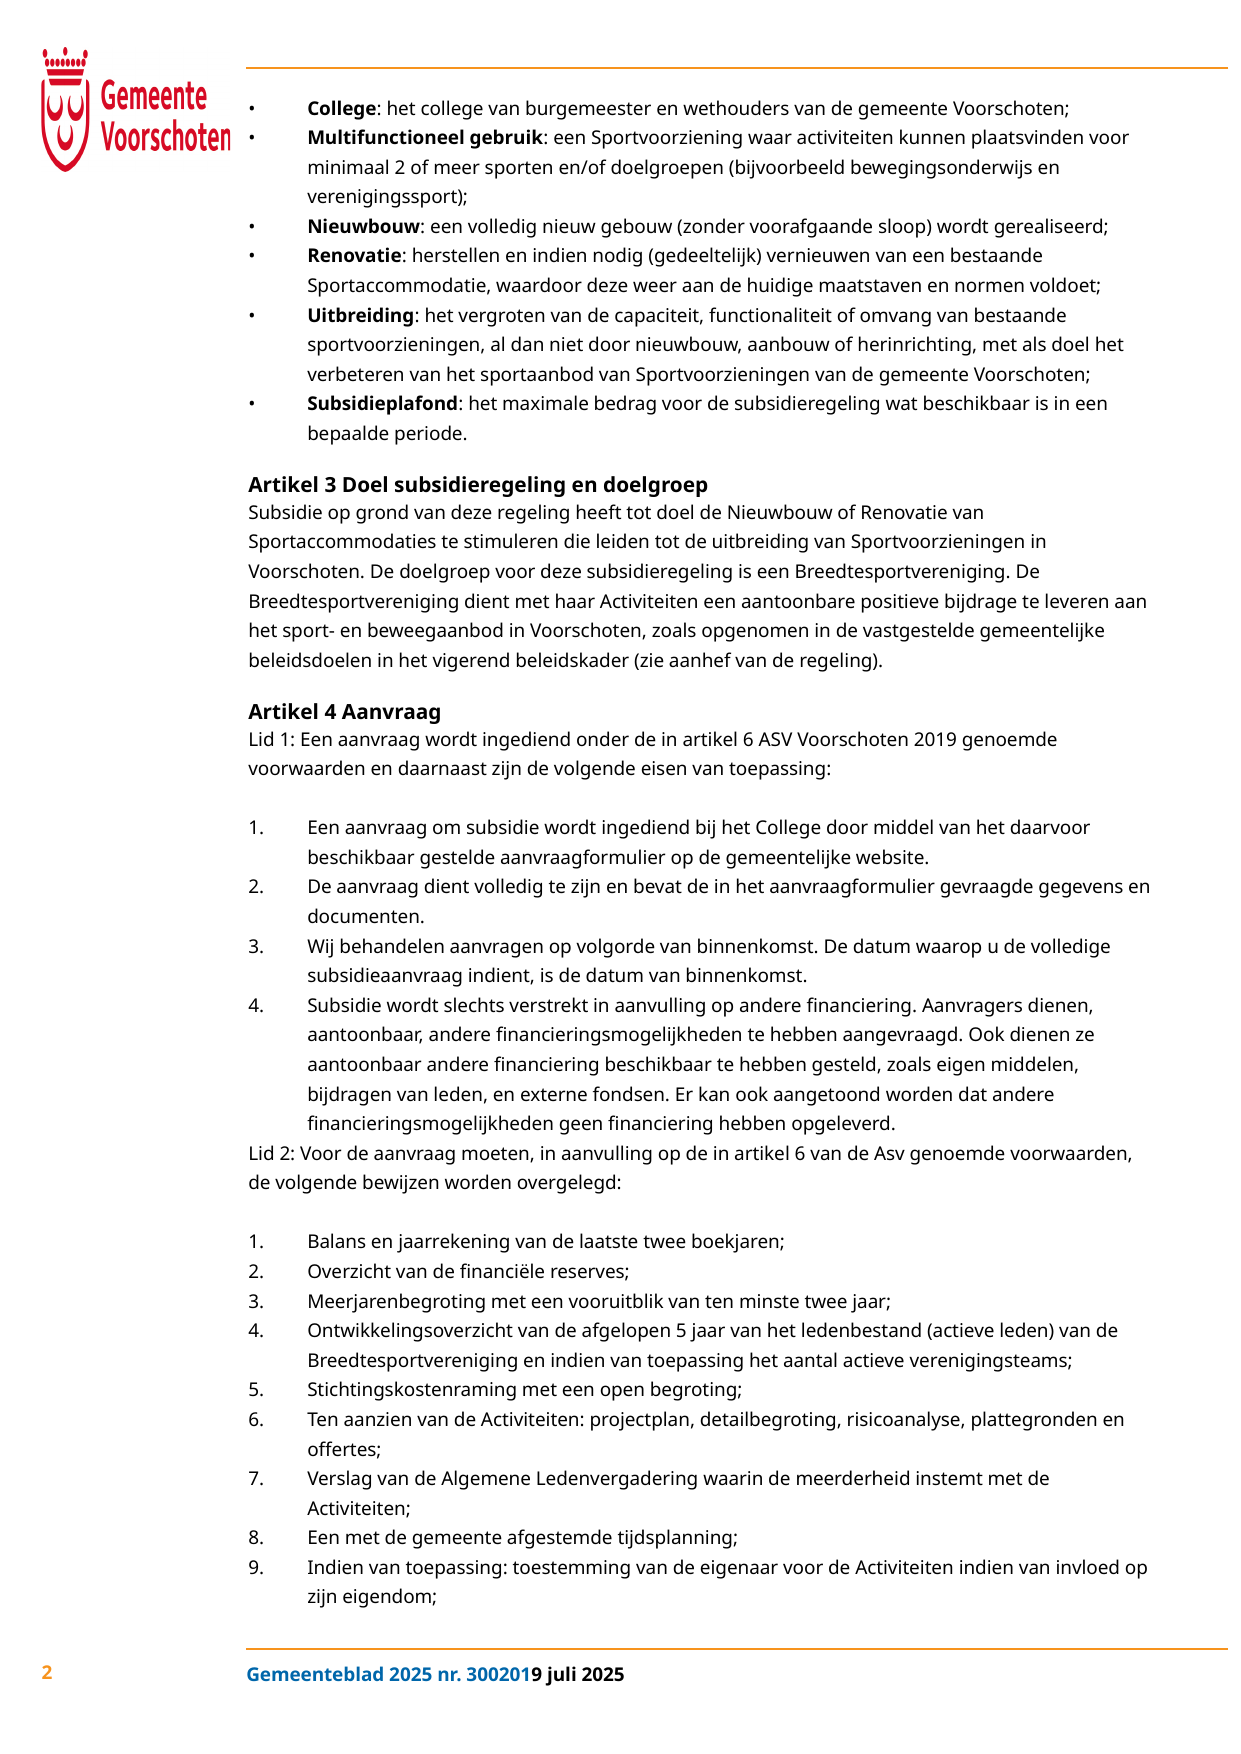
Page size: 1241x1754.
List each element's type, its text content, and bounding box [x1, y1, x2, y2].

list Nieuwbouw: een volledig nieuw gebouw (zonder voorafgaande sloop) wordt gerealiseerd; [248, 213, 1152, 239]
list Een aanvraag om subsidie wordt ingediend bij het College door middel van het daarvoor beschikbaar gestelde aanvraagformulier op de gemeentelijke website. [248, 814, 1152, 870]
picture [41, 47, 231, 172]
list Stichtingskostenraming met een open begroting; [248, 1377, 1152, 1402]
list Ontwikkelingsoverzicht van de afgelopen 5 jaar van het ledenbestand (actieve leden) van de Breedtesportvereniging en indien van toepassing het aantal actieve verenigingsteams; [248, 1317, 1152, 1373]
list Verslag van de Algemene Ledenvergadering waarin de meerderheid instemt met de Activiteiten; [248, 1465, 1152, 1521]
text Artikel 4 Aanvraag [248, 697, 1152, 726]
text Lid 2: Voor de aanvraag moeten, in aanvulling op de in artikel 6 van de Asv genoemde voorwaarden, de volgende bewijzen worden overgelegd: [248, 1140, 1152, 1195]
list Multifunctioneel gebruik: een Sportvoorziening waar activiteiten kunnen plaatsvinden voor minimaal 2 of meer sporten en/of doelgroepen (bijvoorbeeld bewegingsonderwijs en verenigingssport); [248, 124, 1152, 209]
list Subsidie wordt slechts verstrekt in aanvulling op andere financiering. Aanvragers dienen, aantoonbaar, andere financieringsmogelijkheden te hebben aangevraagd. Ook dienen ze aantoonbaar andere financiering beschikbaar te hebben gesteld, zoals eigen middelen, bijdragen van leden, en externe fondsen. Er kan ook aangetoond worden dat andere financieringsmogelijkheden geen financiering hebben opgeleverd. [248, 992, 1152, 1136]
list Indien van toepassing: toestemming van de eigenaar voor de Activiteiten indien van invloed op zijn eigendom; [248, 1554, 1152, 1609]
text Lid 1: Een aanvraag wordt ingediend onder de in artikel 6 ASV Voorschoten 2019 genoemde voorwaarden en daarnaast zijn de volgende eisen van toepassing: [248, 726, 1152, 781]
text Artikel 3 Doel subsidieregeling en doelgroep [248, 471, 1152, 499]
list De aanvraag dient volledig te zijn en bevat de in het aanvraagformulier gevraagde gegevens en documenten. [248, 874, 1152, 929]
list Subsidieplafond: het maximale bedrag voor de subsidieregeling wat beschikbaar is in een bepaalde periode. [248, 391, 1152, 446]
list Wij behandelen aanvragen op volgorde van binnenkomst. De datum waarop u de volledige subsidieaanvraag indient, is de datum van binnenkomst. [248, 933, 1152, 988]
list Overzicht van de financiële reserves; [248, 1258, 1152, 1284]
list Uitbreiding: het vergroten van de capaciteit, functionaliteit of omvang van bestaande sportvoorzieningen, al dan niet door nieuwbouw, aanbouw of herinrichting, met als doel het verbeteren van het sportaanbod van Sportvoorzieningen van de gemeente Voorschoten; [248, 302, 1152, 387]
list Meerjarenbegroting met een vooruitblik van ten minste twee jaar; [248, 1288, 1152, 1314]
text Subsidie op grond van deze regeling heeft tot doel de Nieuwbouw of Renovatie van Sportaccommodaties te stimuleren die leiden tot de uitbreiding van Sportvoorzieningen in Voorschoten. De doelgroep voor deze subsidieregeling is een Breedtesportvereniging. De Breedtesportvereniging dient met haar Activiteiten een aantoonbare positieve bijdrage te leveren aan het sport- en beweegaanbod in Voorschoten, zoals opgenomen in de vastgestelde gemeentelijke beleidsdoelen in het vigerend beleidskader (zie aanhef van de regeling). [248, 499, 1152, 673]
list Ten aanzien van de Activiteiten: projectplan, detailbegroting, risicoanalyse, plattegronden en offertes; [248, 1406, 1152, 1462]
list Een met de gemeente afgestemde tijdsplanning; [248, 1524, 1152, 1550]
list Renovatie: herstellen en indien nodig (gedeeltelijk) vernieuwen van een bestaande Sportaccommodatie, waardoor deze weer aan de huidige maatstaven en normen voldoet; [248, 243, 1152, 298]
list College: het college van burgemeester en wethouders van de gemeente Voorschoten; [248, 95, 1152, 121]
list Balans en jaarrekening van de laatste twee boekjaren; [248, 1229, 1152, 1254]
